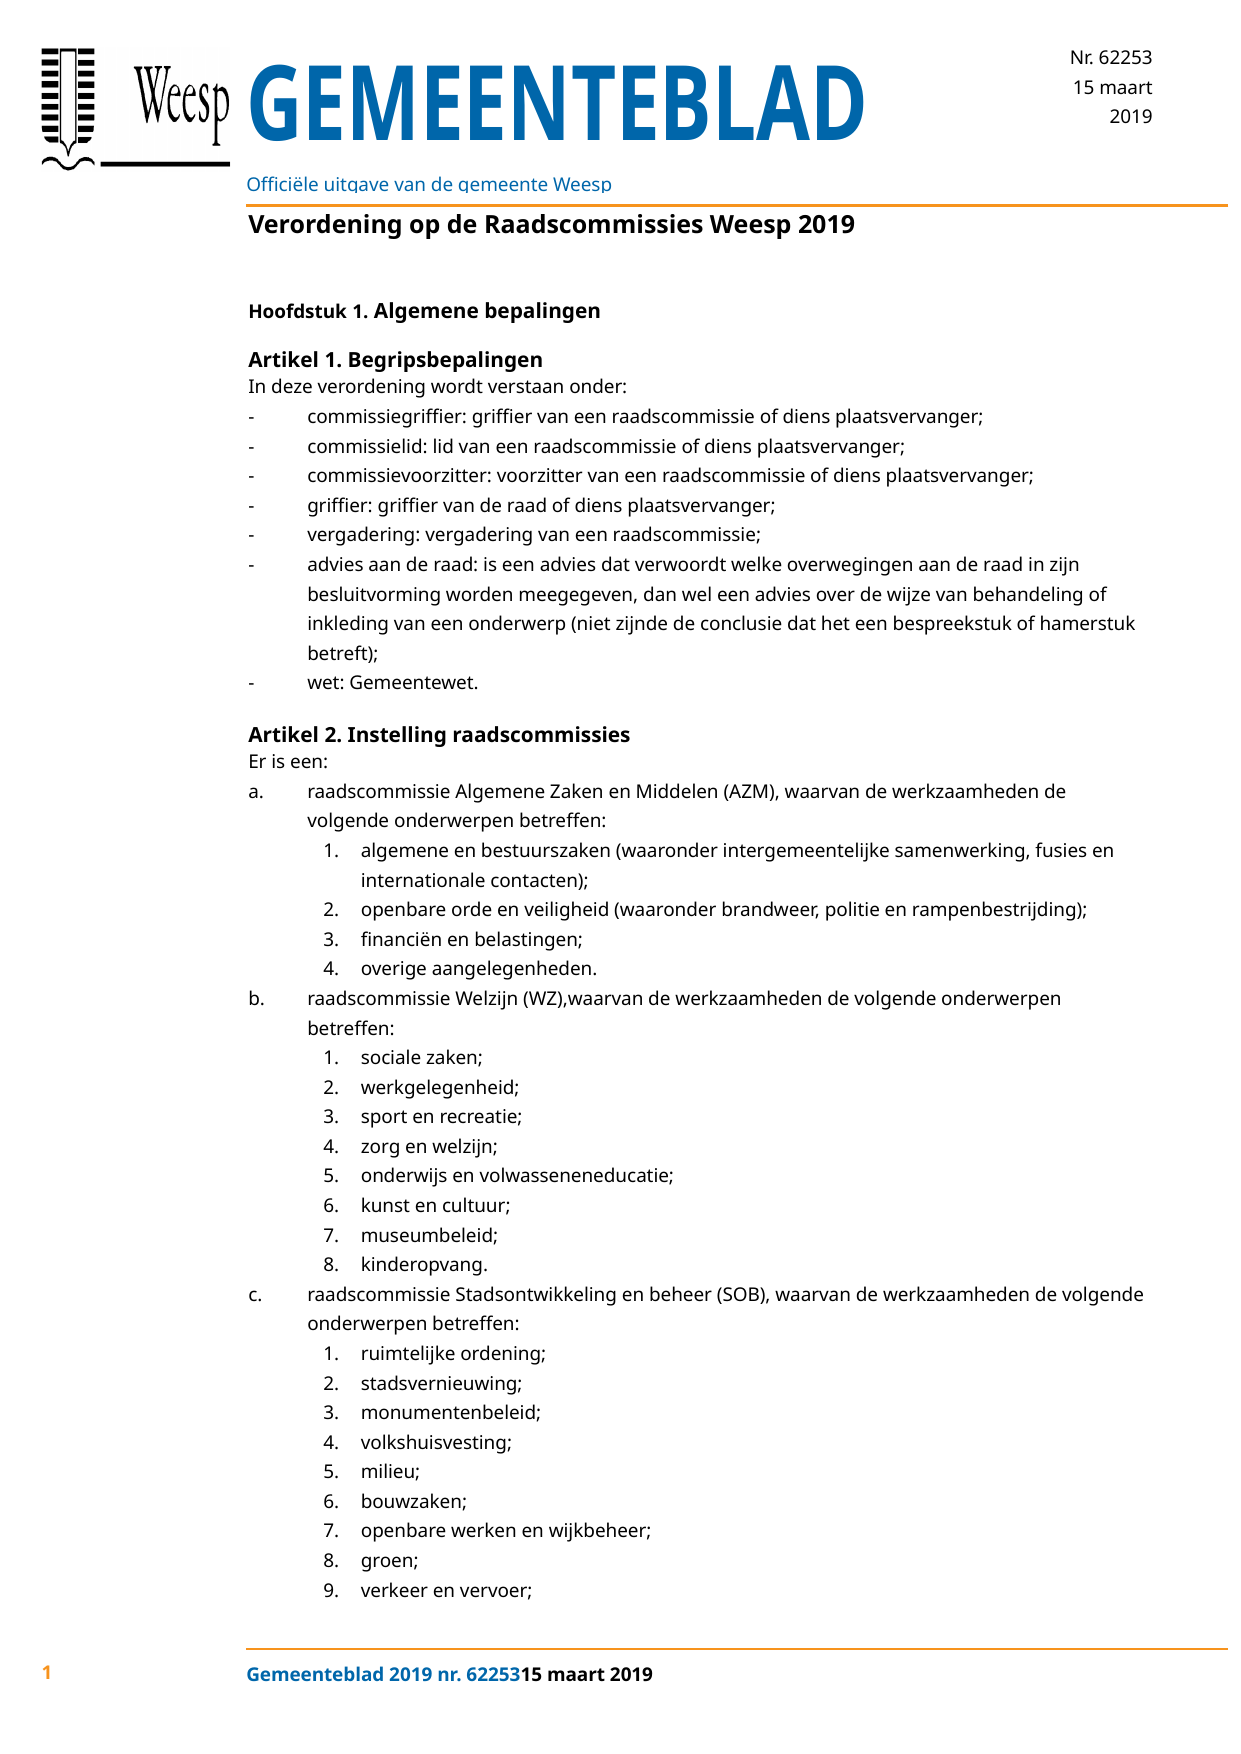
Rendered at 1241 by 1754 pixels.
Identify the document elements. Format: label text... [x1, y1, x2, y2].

list kinderopvang. [323, 1251, 1152, 1277]
list volkshuisvesting; [323, 1429, 1152, 1454]
list groen; [323, 1547, 1152, 1573]
list financiën en belastingen; [323, 926, 1152, 952]
text Artikel 2. Instelling raadscommissies [248, 720, 1152, 748]
list ruimtelijke ordening; [323, 1340, 1152, 1366]
list wet: Gemeentewet. [248, 669, 1152, 695]
list stadsvernieuwing; [323, 1370, 1152, 1395]
list onderwijs en volwasseneneducatie; [323, 1163, 1152, 1188]
list bouwzaken; [323, 1488, 1152, 1514]
list sociale zaken; [323, 1044, 1152, 1070]
list griffier: griffier van de raad of diens plaatsvervanger; [248, 492, 1152, 518]
list verkeer en vervoer; [323, 1577, 1152, 1602]
picture [41, 47, 231, 172]
list advies aan de raad: is een advies dat verwoordt welke overwegingen aan de raad in zijn besluitvorming worden meegegeven, dan wel een advies over de wijze van behandeling of inkleding van een onderwerp (niet zijnde de conclusie dat het een bespreekstuk of hamerstuk betreft); [248, 551, 1152, 666]
list commissievoorzitter: voorzitter van een raadscommissie of diens plaatsvervanger; [248, 462, 1152, 488]
list raadscommissie Welzijn (WZ),waarvan de werkzaamheden de volgende onderwerpen betreffen: [248, 985, 1152, 1040]
list sport en recreatie; [323, 1103, 1152, 1129]
text Er is een: [248, 748, 1152, 774]
list zorg en welzijn; [323, 1133, 1152, 1159]
list werkgelegenheid; [323, 1074, 1152, 1099]
list openbare werken en wijkbeheer; [323, 1518, 1152, 1543]
list commissiegriffier: griffier van een raadscommissie of diens plaatsvervanger; [248, 403, 1152, 429]
list monumentenbeleid; [323, 1399, 1152, 1425]
list raadscommissie Stadsontwikkeling en beheer (SOB), waarvan de werkzaamheden de volgende onderwerpen betreffen: [248, 1281, 1152, 1336]
list openbare orde en veiligheid (waaronder brandweer, politie en rampenbestrijding); [323, 896, 1152, 922]
list museumbeleid; [323, 1222, 1152, 1247]
text In deze verordening wordt verstaan onder: [248, 374, 1152, 399]
list raadscommissie Algemene Zaken en Middelen (AZM), waarvan de werkzaamheden de volgende onderwerpen betreffen: [248, 778, 1152, 833]
text Verordening op de Raadscommissies Weesp 2019 [248, 207, 1152, 241]
list vergadering: vergadering van een raadscommissie; [248, 522, 1152, 547]
list commissielid: lid van een raadscommissie of diens plaatsvervanger; [248, 433, 1152, 459]
text Artikel 1. Begripsbepalingen [248, 345, 1152, 374]
text Hoofdstuk 1. Algemene bepalingen [248, 296, 1152, 324]
list overige aangelegenheden. [323, 956, 1152, 981]
list kunst en cultuur; [323, 1192, 1152, 1218]
list milieu; [323, 1458, 1152, 1484]
list algemene en bestuurszaken (waaronder intergemeentelijke samenwerking, fusies en internationale contacten); [323, 837, 1152, 892]
